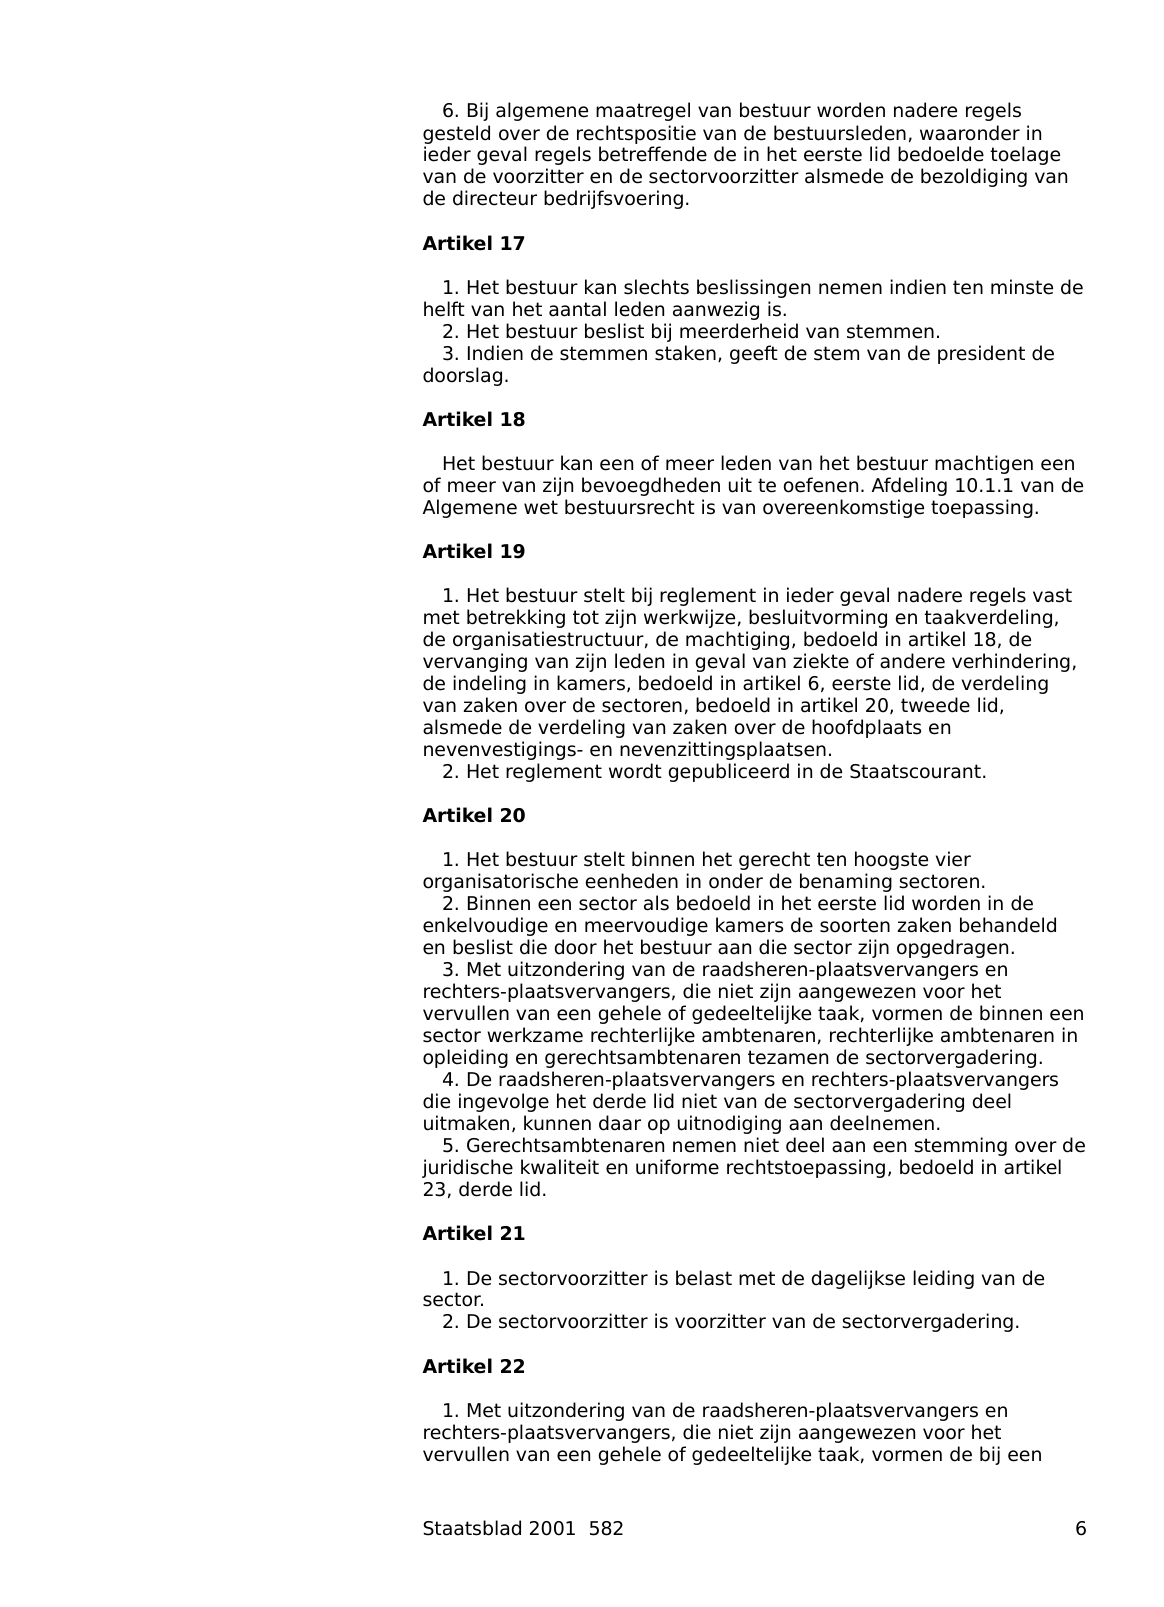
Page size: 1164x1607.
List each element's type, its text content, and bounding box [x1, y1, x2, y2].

text 3. Indien de stemmen staken, geeft de stem van de president de doorslag. [422, 343, 1087, 387]
text 1. De sectorvoorzitter is belast met de dagelijkse leiding van de sector. [422, 1267, 1087, 1311]
text 2. Het bestuur beslist bij meerderheid van stemmen. [422, 321, 1087, 343]
text 4. De raadsheren-plaatsvervangers en rechters-plaatsvervangers die ingevolge het derde lid niet van de sectorvergadering deel uitmaken, kunnen daar op uitnodiging aan deelnemen. [422, 1069, 1087, 1135]
subtitle Artikel 22 [422, 1356, 1087, 1377]
text Het bestuur kan een of meer leden van het bestuur machtigen een of meer van zijn bevoegdheden uit te oefenen. Afdeling 10.1.1 van de Algemene wet bestuursrecht is van overeenkomstige toepassing. [422, 453, 1087, 519]
text 1. Het bestuur kan slechts beslissingen nemen indien ten minste de helft van het aantal leden aanwezig is. [422, 277, 1087, 321]
subtitle Artikel 20 [422, 805, 1087, 827]
text 2. Binnen een sector als bedoeld in het eerste lid worden in de enkelvoudige en meervoudige kamers de soorten zaken behandeld en beslist die door het bestuur aan die sector zijn opgedragen. [422, 893, 1087, 959]
subtitle Artikel 21 [422, 1223, 1087, 1245]
subtitle Artikel 17 [422, 232, 1087, 254]
text 6. Bij algemene maatregel van bestuur worden nadere regels gesteld over de rechtspositie van de bestuursleden, waaronder in ieder geval regels betreffende de in het eerste lid bedoelde toelage van de voorzitter en de sectorvoorzitter alsmede de bezoldiging van de directeur bedrijfsvoering. [422, 100, 1087, 210]
text 5. Gerechtsambtenaren nemen niet deel aan een stemming over de juridische kwaliteit en uniforme rechtstoepassing, bedoeld in artikel 23, derde lid. [422, 1135, 1087, 1201]
text 2. Het reglement wordt gepubliceerd in de Staatscourant. [422, 761, 1087, 783]
text 1. Het bestuur stelt bij reglement in ieder geval nadere regels vast met betrekking tot zijn werkwijze, besluitvorming en taakverdeling, de organisatiestructuur, de machtiging, bedoeld in artikel 18, de vervanging van zijn leden in geval van ziekte of andere verhindering, de indeling in kamers, bedoeld in artikel 6, eerste lid, de verdeling van zaken over de sectoren, bedoeld in artikel 20, tweede lid, alsmede de verdeling van zaken over de hoofdplaats en nevenvestigings- en nevenzittingsplaatsen. [422, 585, 1087, 761]
text 1. Het bestuur stelt binnen het gerecht ten hoogste vier organisatorische eenheden in onder de benaming sectoren. [422, 849, 1087, 893]
subtitle Artikel 18 [422, 409, 1087, 431]
subtitle Artikel 19 [422, 541, 1087, 563]
text 3. Met uitzondering van de raadsheren-plaatsvervangers en rechters-plaatsvervangers, die niet zijn aangewezen voor het vervullen van een gehele of gedeeltelijke taak, vormen de binnen een sector werkzame rechterlijke ambtenaren, rechterlijke ambtenaren in opleiding en gerechtsambtenaren tezamen de sectorvergadering. [422, 959, 1087, 1069]
text 2. De sectorvoorzitter is voorzitter van de sectorvergadering. [422, 1311, 1087, 1333]
text 1. Met uitzondering van de raadsheren-plaatsvervangers en rechters-plaatsvervangers, die niet zijn aangewezen voor het vervullen van een gehele of gedeeltelijke taak, vormen de bij een [422, 1400, 1087, 1466]
